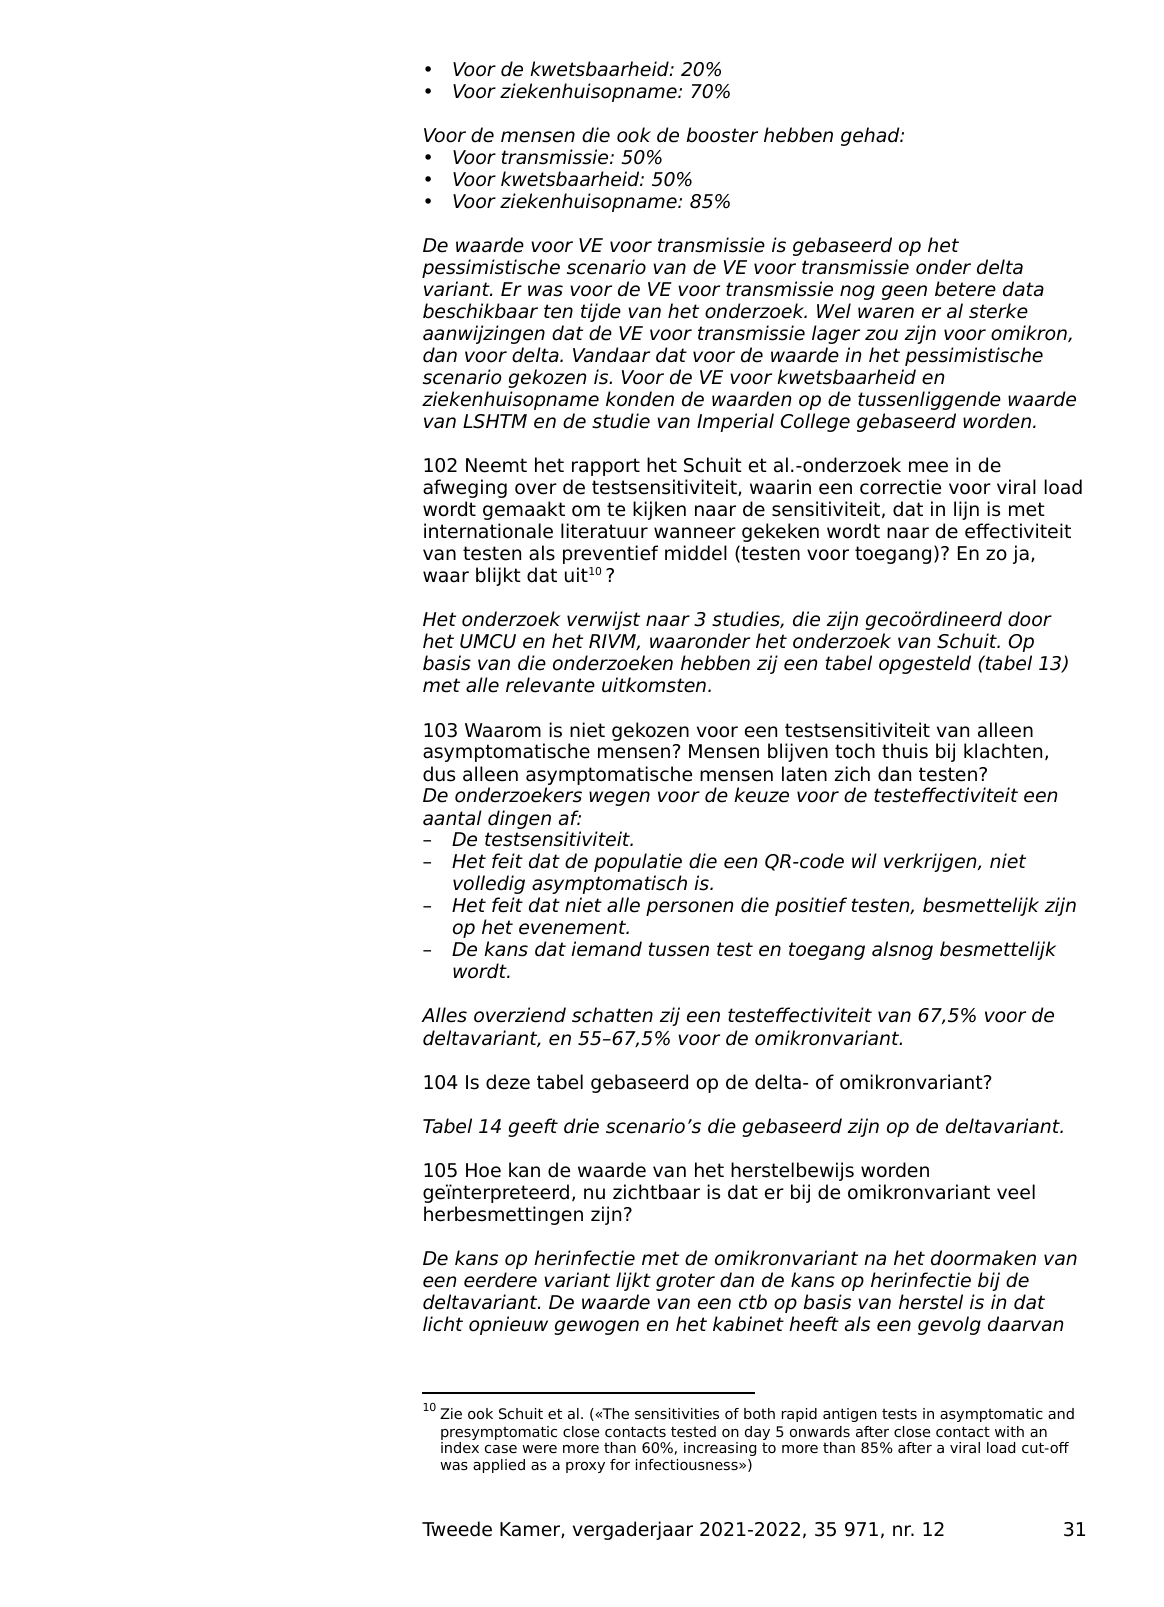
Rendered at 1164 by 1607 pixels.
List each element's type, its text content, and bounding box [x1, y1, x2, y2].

text • Voor ziekenhuisopname: 70% [422, 81, 1087, 103]
text Zie ook Schuit et al. («The sensitivities of both rapid antigen tests in asymptomatic and presymptomatic close contacts tested on day 5 onwards after close contact with an index case were more than 60%, increasing to more than 85% after a viral load cut-off was applied as a proxy for infectiousness») [422, 1402, 1087, 1474]
text • Voor kwetsbaarheid: 50% [422, 169, 1087, 191]
text Alles overziend schatten zij een testeffectiviteit van 67,5% voor de deltavariant, en 55–67,5% voor de omikronvariant. [422, 1005, 1087, 1049]
text Tabel 14 geeft drie scenario’s die gebaseerd zijn op de deltavariant. [422, 1116, 1087, 1138]
text • Voor transmissie: 50% [422, 147, 1087, 169]
text Voor de mensen die ook de booster hebben gehad: [422, 125, 1087, 147]
text De onderzoekers wegen voor de keuze voor de testeffectiviteit een aantal dingen af: [422, 785, 1087, 829]
text – De kans dat iemand tussen test en toegang alsnog besmettelijk wordt. [422, 939, 1087, 983]
text • Voor ziekenhuisopname: 85% [422, 191, 1087, 213]
text 104 Is deze tabel gebaseerd op de delta- of omikronvariant? [422, 1072, 1087, 1093]
text 103 Waarom is niet gekozen voor een testsensitiviteit van alleen asymptomatische mensen? Mensen blijven toch thuis bij klachten, dus alleen asymptomatische mensen laten zich dan testen? [422, 719, 1087, 785]
text De kans op herinfectie met de omikronvariant na het doormaken van een eerdere variant lijkt groter dan de kans op herinfectie bij de deltavariant. De waarde van een ctb op basis van herstel is in dat licht opnieuw gewogen en het kabinet heeft als een gevolg daarvan [422, 1248, 1087, 1336]
text – Het feit dat de populatie die een QR-code wil verkrijgen, niet volledig asymptomatisch is. [422, 851, 1087, 895]
text • Voor de kwetsbaarheid: 20% [422, 59, 1087, 81]
text – De testsensitiviteit. [422, 829, 1087, 851]
text Het onderzoek verwijst naar 3 studies, die zijn gecoördineerd door het UMCU en het RIVM, waaronder het onderzoek van Schuit. Op basis van die onderzoeken hebben zij een tabel opgesteld (tabel 13) met alle relevante uitkomsten. [422, 609, 1087, 697]
text 102 Neemt het rapport het Schuit et al.-onderzoek mee in de afweging over de testsensitiviteit, waarin een correctie voor viral load wordt gemaakt om te kijken naar de sensitiviteit, dat in lijn is met internationale literatuur wanneer gekeken wordt naar de effectiviteit van testen als preventief middel (testen voor toegang)? En zo ja, waar blijkt dat uit? [422, 455, 1087, 587]
text – Het feit dat niet alle personen die positief testen, besmettelijk zijn op het evenement. [422, 895, 1087, 939]
text De waarde voor VE voor transmissie is gebaseerd op het pessimistische scenario van de VE voor transmissie onder delta variant. Er was voor de VE voor transmissie nog geen betere data beschikbaar ten tijde van het onderzoek. Wel waren er al sterke aanwijzingen dat de VE voor transmissie lager zou zijn voor omikron, dan voor delta. Vandaar dat voor de waarde in het pessimistische scenario gekozen is. Voor de VE voor kwetsbaarheid en ziekenhuisopname konden de waarden op de tussenliggende waarde van LSHTM en de studie van Imperial College gebaseerd worden. [422, 235, 1087, 433]
text 105 Hoe kan de waarde van het herstelbewijs worden geïnterpreteerd, nu zichtbaar is dat er bij de omikronvariant veel herbesmettingen zijn? [422, 1160, 1087, 1226]
